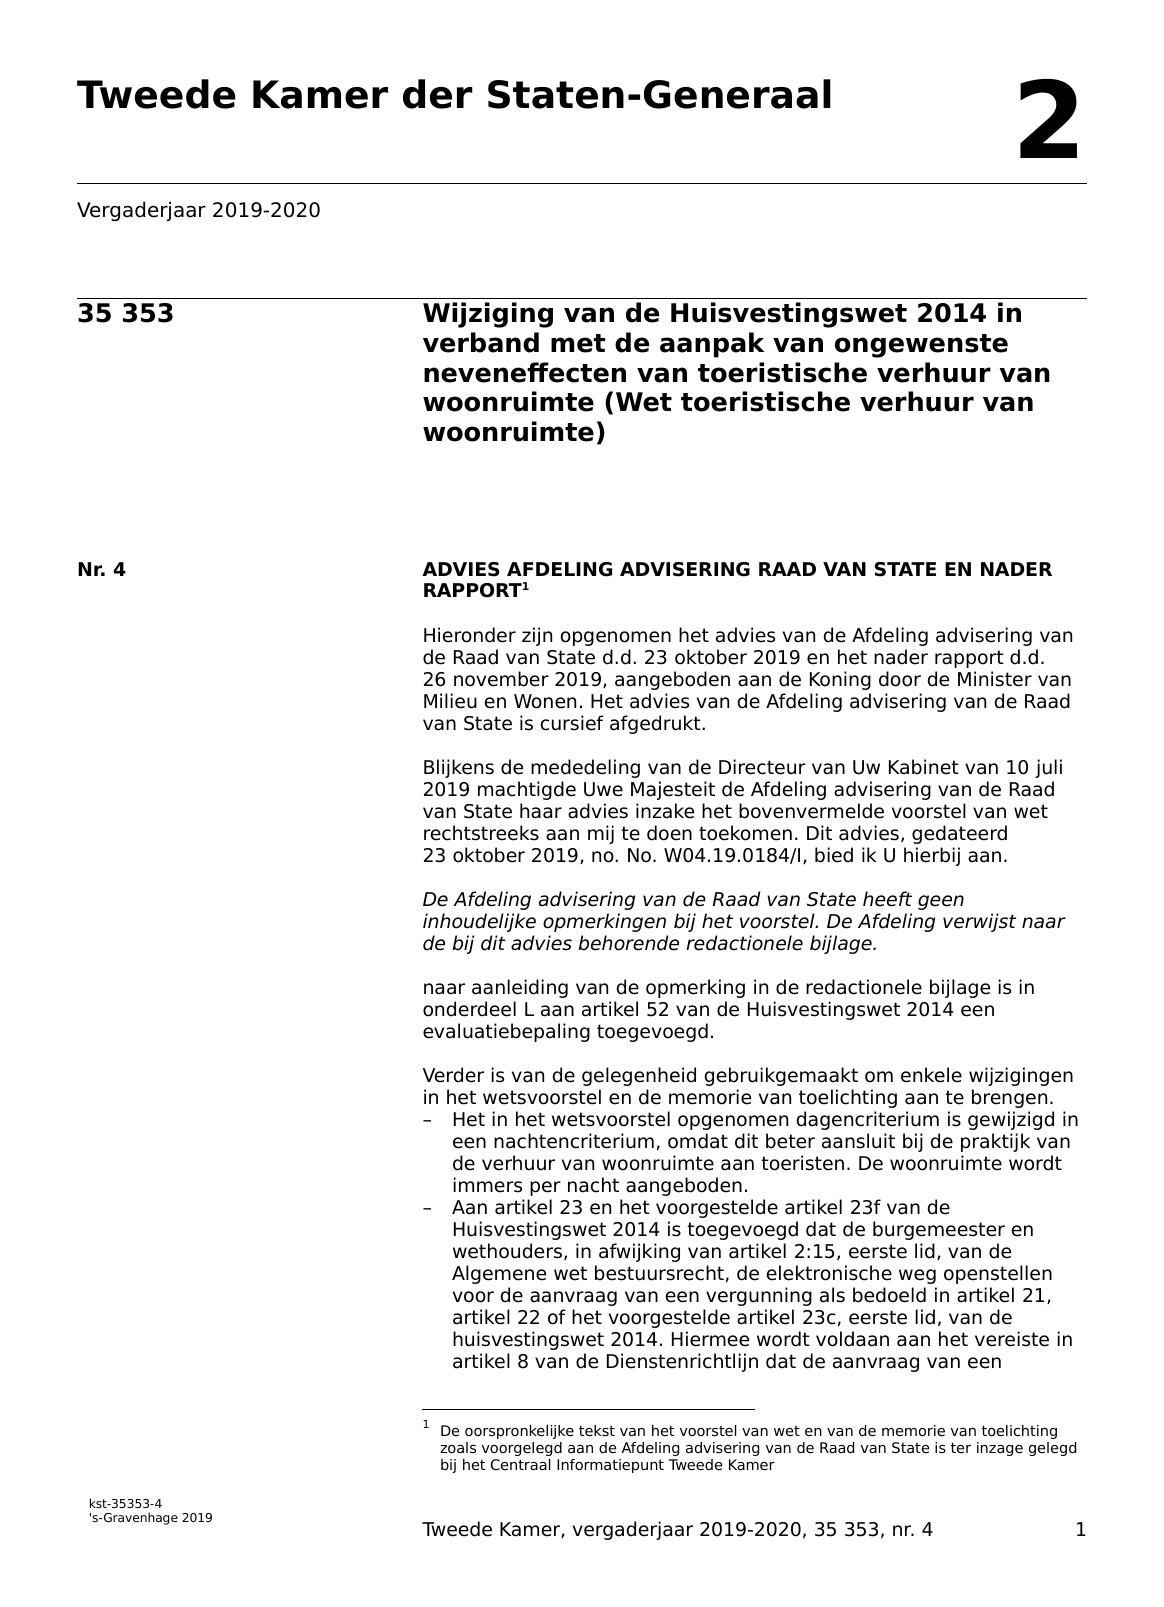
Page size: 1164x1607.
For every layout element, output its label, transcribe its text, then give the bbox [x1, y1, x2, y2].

table_header 2 [886, 59, 1087, 183]
text – Aan artikel 23 en het voorgestelde artikel 23f van de Huisvestingswet 2014 is toegevoegd dat de burgemeester en wethouders, in afwijking van artikel 2:15, eerste lid, van de Algemene wet bestuursrecht, de elektronische weg openstellen voor de aanvraag van een vergunning als bedoeld in artikel 21, artikel 22 of het voorgestelde artikel 23c, eerste lid, van de huisvestingswet 2014. Hiermee wordt voldaan aan het vereiste in artikel 8 van de Dienstenrichtlijn dat de aanvraag van een [422, 1197, 1087, 1373]
table_cell Vergaderjaar 2019-2020 [77, 184, 1087, 298]
text naar aanleiding van de opmerking in de redactionele bijlage is in onderdeel L aan artikel 52 van de Huisvestingswet 2014 een evaluatiebepaling toegevoegd. [422, 977, 1087, 1043]
subtitle 35 353 Wijziging van de Huisvestingswet 2014 in verband met de aanpak van ongewenste neveneffecten van toeristische verhuur van woonruimte (Wet toeristische verhuur van woonruimte) [77, 299, 1087, 447]
text De oorspronkelijke tekst van het voorstel van wet en van de memorie van toelichting zoals voorgelegd aan de Afdeling advisering van de Raad van State is ter inzage gelegd bij het Centraal Informatiepunt Tweede Kamer [422, 1418, 1087, 1474]
table_header Tweede Kamer der Staten-Generaal [77, 59, 886, 183]
text – Het in het wetsvoorstel opgenomen dagencriterium is gewijzigd in een nachtencriterium, omdat dit beter aansluit bij de praktijk van de verhuur van woonruimte aan toeristen. De woonruimte wordt immers per nacht aangeboden. [422, 1109, 1087, 1197]
text kst-35353-4 [88, 1497, 323, 1511]
text De Afdeling advisering van de Raad van State heeft geen inhoudelijke opmerkingen bij het voorstel. De Afdeling verwijst naar de bij dit advies behorende redactionele bijlage. [422, 889, 1087, 955]
text 's-Gravenhage 2019 [88, 1511, 323, 1525]
text Verder is van de gelegenheid gebruikgemaakt om enkele wijzigingen in het wetsvoorstel en de memorie van toelichting aan te brengen. [422, 1065, 1087, 1109]
text Hieronder zijn opgenomen het advies van de Afdeling advisering van de Raad van State d.d. 23 oktober 2019 en het nader rapport d.d. 26 november 2019, aangeboden aan de Koning door de Minister van Milieu en Wonen. Het advies van de Afdeling advisering van de Raad van State is cursief afgedrukt. [422, 624, 1087, 734]
subtitle Nr. 4 ADVIES AFDELING ADVISERING RAAD VAN STATE EN NADER RAPPORT [77, 558, 1087, 602]
text Blijkens de mededeling van de Directeur van Uw Kabinet van 10 juli 2019 machtigde Uwe Majesteit de Afdeling advisering van de Raad van State haar advies inzake het bovenvermelde voorstel van wet rechtstreeks aan mij te doen toekomen. Dit advies, gedateerd 23 oktober 2019, no. No. W04.19.0184/I, bied ik U hierbij aan. [422, 757, 1087, 867]
